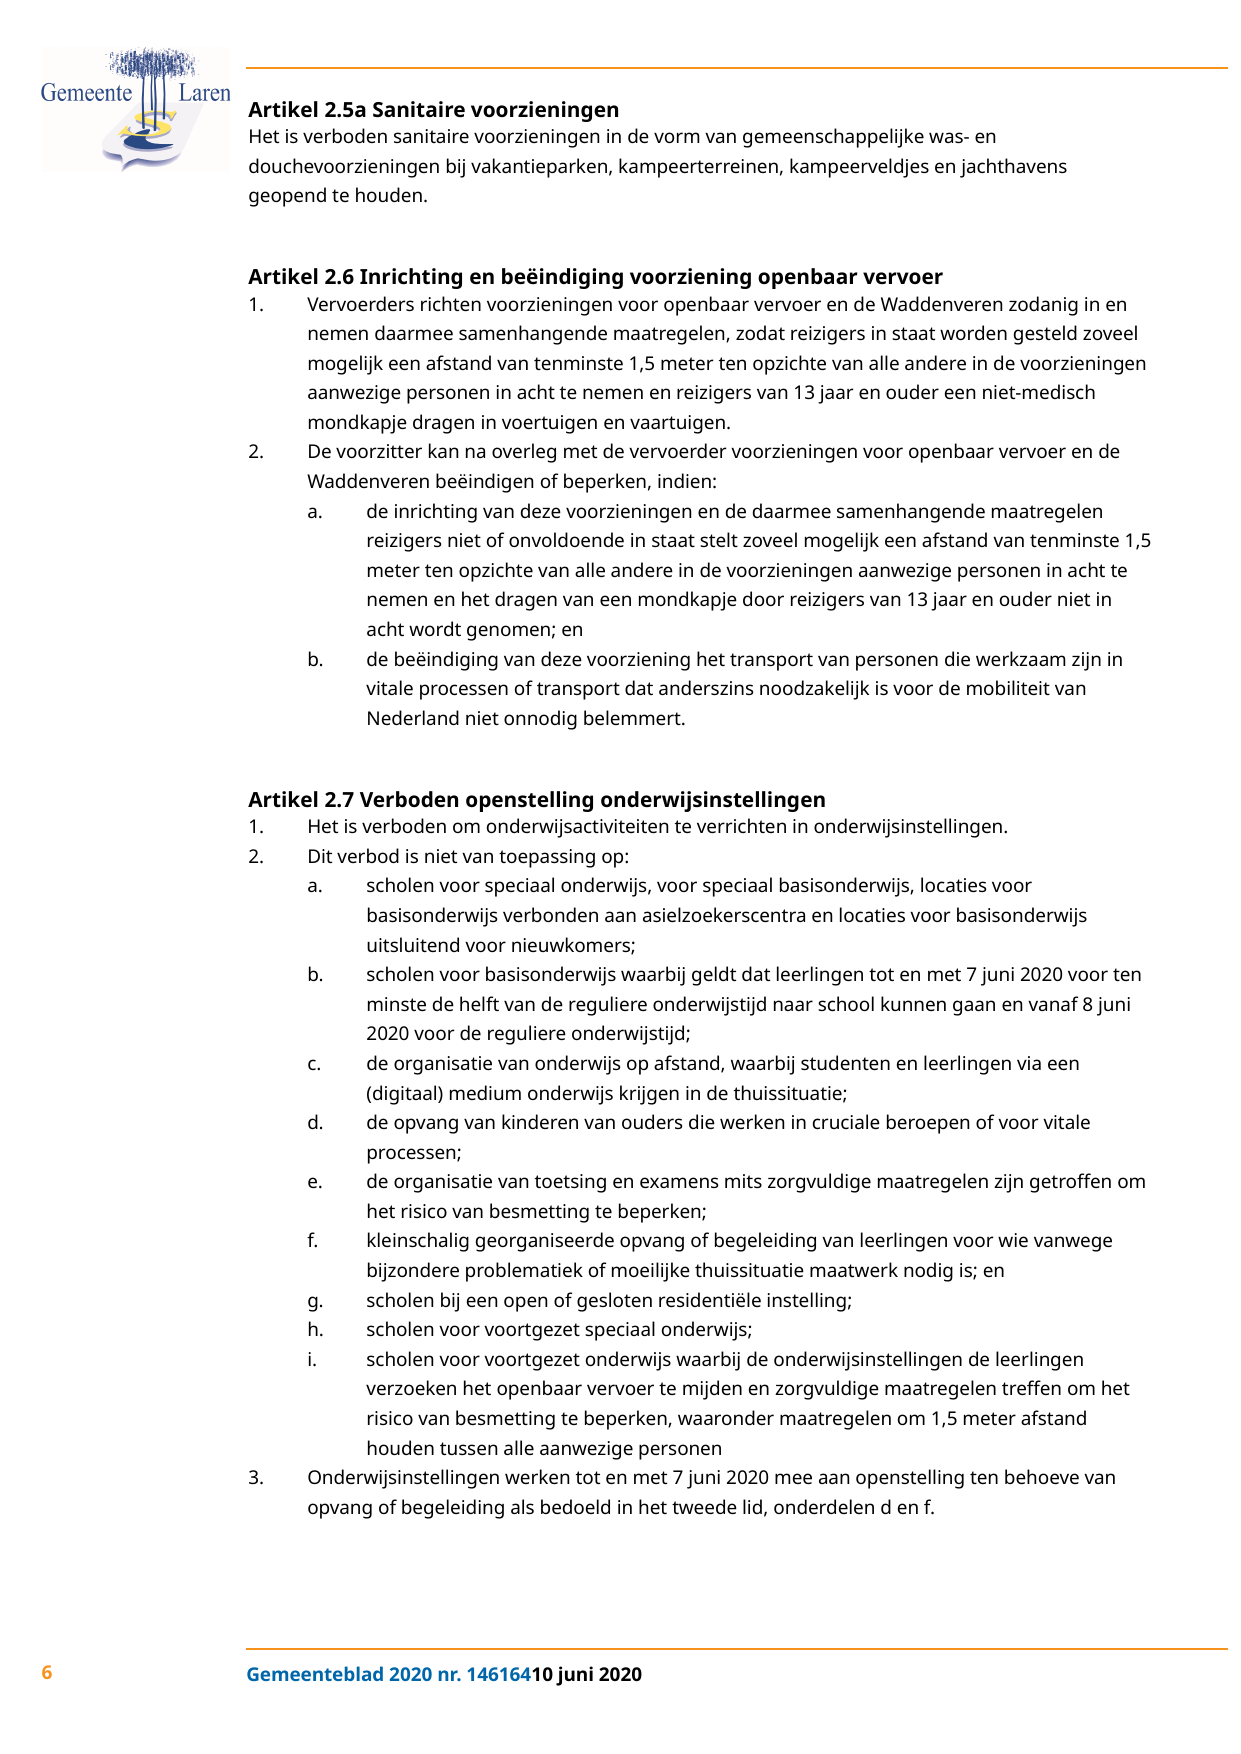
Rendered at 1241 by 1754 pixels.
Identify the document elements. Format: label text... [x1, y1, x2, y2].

list scholen voor basisonderwijs waarbij geldt dat leerlingen tot en met 7 juni 2020 voor ten minste de helft van de reguliere onderwijstijd naar school kunnen gaan en vanaf 8 juni 2020 voor de reguliere onderwijstijd; [307, 961, 1152, 1046]
list Dit verbod is niet van toepassing op: [248, 843, 1152, 869]
text Artikel 2.5a Sanitaire voorzieningen [248, 95, 1152, 123]
list scholen voor voortgezet onderwijs waarbij de onderwijsinstellingen de leerlingen verzoeken het openbaar vervoer te mijden en zorgvuldige maatregelen treffen om het risico van besmetting te beperken, waaronder maatregelen om 1,5 meter afstand houden tussen alle aanwezige personen [307, 1346, 1152, 1460]
list de organisatie van toetsing en examens mits zorgvuldige maatregelen zijn getroffen om het risico van besmetting te beperken; [307, 1168, 1152, 1224]
text Artikel 2.6 Inrichting en beëindiging voorziening openbaar vervoer [248, 262, 1152, 291]
list scholen voor voortgezet speciaal onderwijs; [307, 1316, 1152, 1342]
list De voorzitter kan na overleg met de vervoerder voorzieningen voor openbaar vervoer en de Waddenveren beëindigen of beperken, indien: [248, 439, 1152, 494]
list de organisatie van onderwijs op afstand, waarbij studenten en leerlingen via een (digitaal) medium onderwijs krijgen in de thuissituatie; [307, 1050, 1152, 1105]
text Het is verboden sanitaire voorzieningen in de vorm van gemeenschappelijke was- en douchevoorzieningen bij vakantieparken, kampeerterreinen, kampeerveldjes en jachthavens geopend te houden. [248, 123, 1152, 208]
list de beëindiging van deze voorziening het transport van personen die werkzaam zijn in vitale processen of transport dat anderszins noodzakelijk is voor de mobiliteit van Nederland niet onnodig belemmert. [307, 646, 1152, 731]
list scholen bij een open of gesloten residentiële instelling; [307, 1287, 1152, 1312]
list de opvang van kinderen van ouders die werken in cruciale beroepen of voor vitale processen; [307, 1109, 1152, 1164]
text Artikel 2.7 Verboden openstelling onderwijsinstellingen [248, 785, 1152, 813]
list Onderwijsinstellingen werken tot en met 7 juni 2020 mee aan openstelling ten behoeve van opvang of begeleiding als bedoeld in het tweede lid, onderdelen d en f. [248, 1464, 1152, 1519]
picture [41, 47, 231, 172]
list Het is verboden om onderwijsactiviteiten te verrichten in onderwijsinstellingen. [248, 813, 1152, 839]
list scholen voor speciaal onderwijs, voor speciaal basisonderwijs, locaties voor basisonderwijs verbonden aan asielzoekerscentra en locaties voor basisonderwijs uitsluitend voor nieuwkomers; [307, 873, 1152, 957]
list de inrichting van deze voorzieningen en de daarmee samenhangende maatregelen reizigers niet of onvoldoende in staat stelt zoveel mogelijk een afstand van tenminste 1,5 meter ten opzichte van alle andere in de voorzieningen aanwezige personen in acht te nemen en het dragen van een mondkapje door reizigers van 13 jaar en ouder niet in acht wordt genomen; en [307, 498, 1152, 642]
list kleinschalig georganiseerde opvang of begeleiding van leerlingen voor wie vanwege bijzondere problematiek of moeilijke thuissituatie maatwerk nodig is; en [307, 1228, 1152, 1283]
list Vervoerders richten voorzieningen voor openbaar vervoer en de Waddenveren zodanig in en nemen daarmee samenhangende maatregelen, zodat reizigers in staat worden gesteld zoveel mogelijk een afstand van tenminste 1,5 meter ten opzichte van alle andere in de voorzieningen aanwezige personen in acht te nemen en reizigers van 13 jaar en ouder een niet-medisch mondkapje dragen in voertuigen en vaartuigen. [248, 291, 1152, 435]
